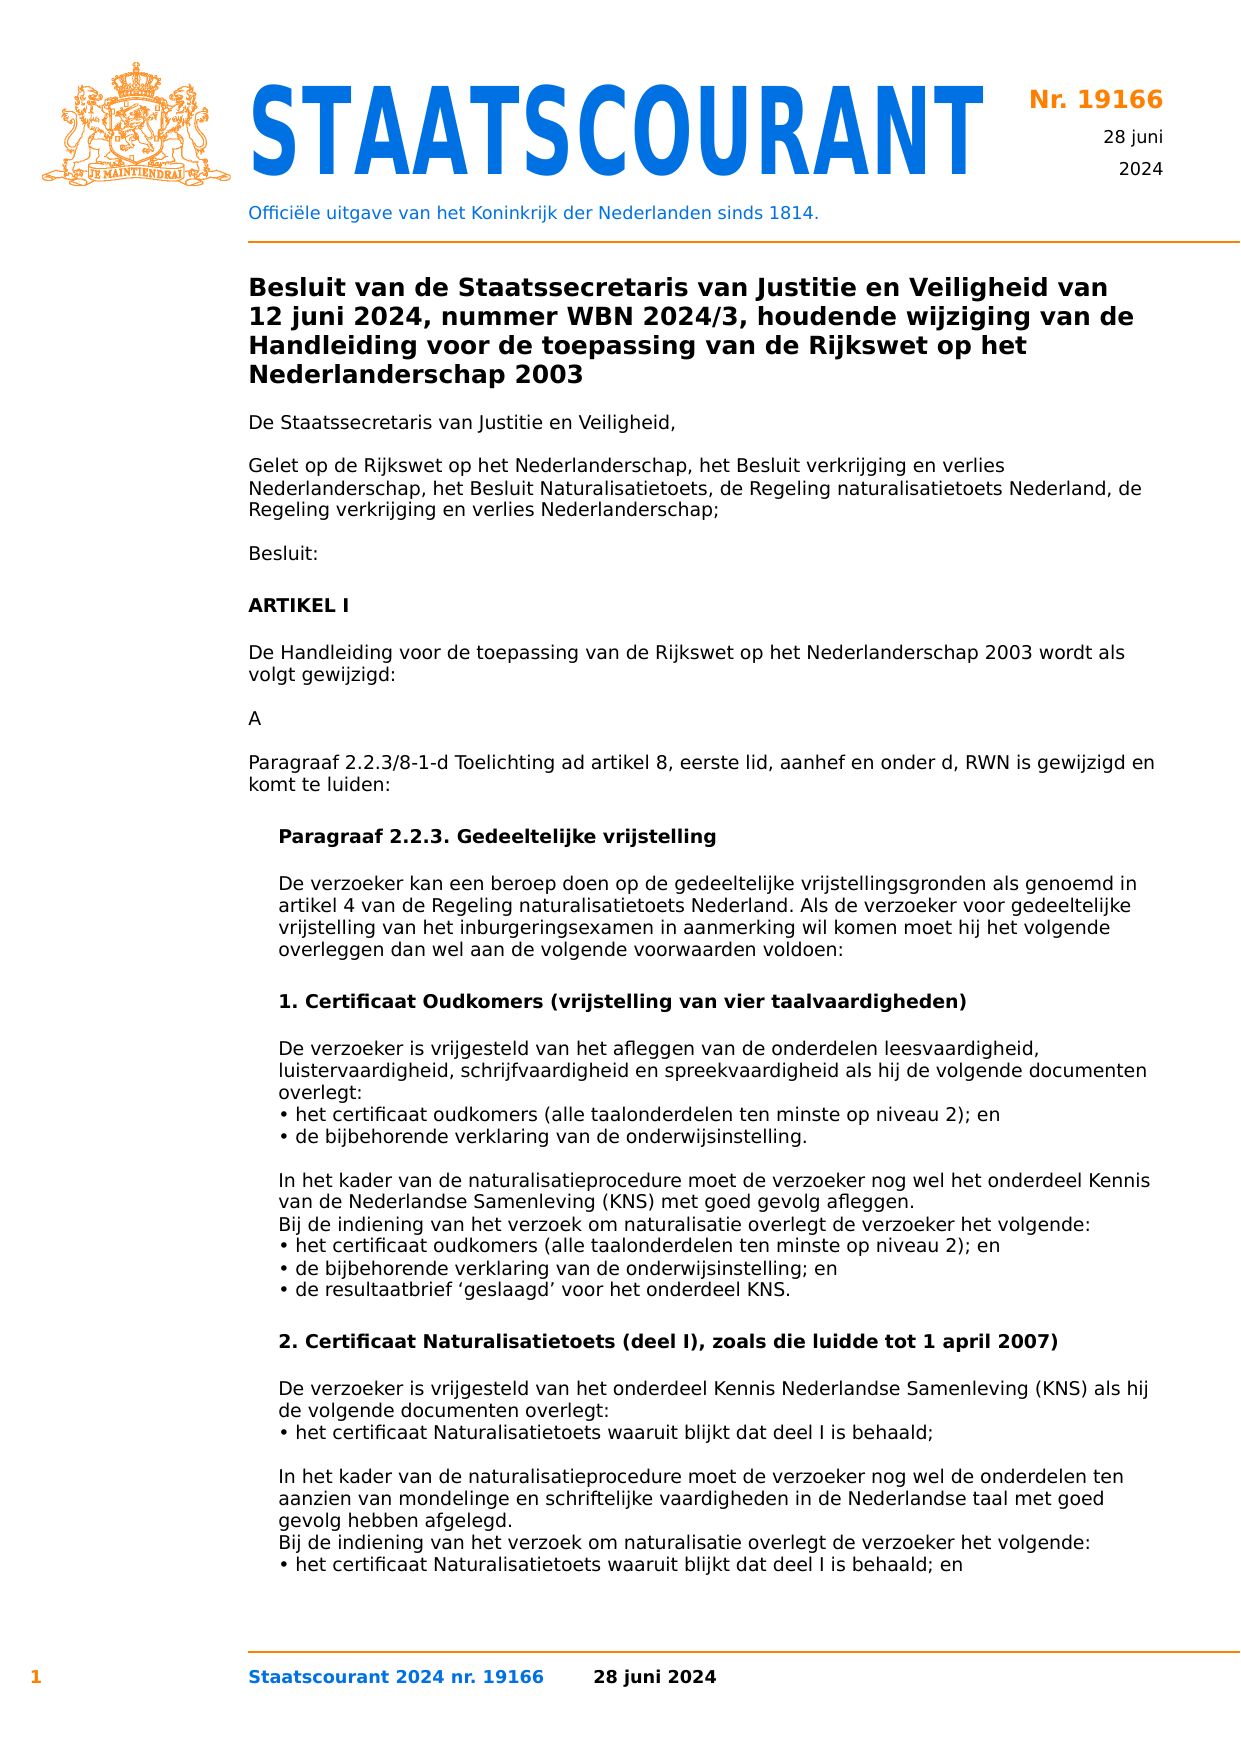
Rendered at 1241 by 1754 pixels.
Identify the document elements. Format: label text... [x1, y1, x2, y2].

text A [248, 708, 1163, 730]
table_cell Officiële uitgave van het Koninkrijk der Nederlanden sinds 1814. [248, 203, 1240, 241]
picture [41, 62, 231, 186]
text Bij de indiening van het verzoek om naturalisatie overlegt de verzoeker het volgende: [278, 1532, 1163, 1554]
text De verzoeker kan een beroep doen op de gedeeltelijke vrijstellingsgronden als genoemd in artikel 4 van de Regeling naturalisatietoets Nederland. Als de verzoeker voor gedeeltelijke vrijstelling van het inburgeringsexamen in aanmerking wil komen moet hij het volgende overleggen dan wel aan de volgende voorwaarden voldoen: [278, 873, 1163, 961]
text • de resultaatbrief ‘geslaagd’ voor het onderdeel KNS. [278, 1279, 1163, 1301]
table_cell 2024 [998, 153, 1240, 203]
subtitle Besluit van de Staatssecretaris van Justitie en Veiligheid van 12 juni 2024, nummer WBN 2024/3, houdende wijziging van de Handleiding voor de toepassing van de Rijkswet op het Nederlanderschap 2003 [248, 273, 1163, 390]
subtitle 2. Certificaat Naturalisatietoets (deel I), zoals die luidde tot 1 april 2007) [278, 1331, 1163, 1353]
text De verzoeker is vrijgesteld van het onderdeel Kennis Nederlandse Samenleving (KNS) als hij de volgende documenten overlegt: [278, 1378, 1163, 1422]
subtitle ARTIKEL I [248, 595, 1163, 617]
subtitle Paragraaf 2.2.3. Gedeeltelijke vrijstelling [278, 826, 1163, 848]
text • het certificaat Naturalisatietoets waaruit blijkt dat deel I is behaald; [278, 1422, 1163, 1444]
text In het kader van de naturalisatieprocedure moet de verzoeker nog wel de onderdelen ten aanzien van mondelinge en schriftelijke vaardigheden in de Nederlandse taal met goed gevolg hebben afgelegd. [278, 1466, 1163, 1532]
text De Staatssecretaris van Justitie en Veiligheid, [248, 412, 1163, 433]
table_header STAATSCOURANT [248, 62, 998, 203]
table_cell 28 juni [998, 121, 1240, 153]
text • de bijbehorende verklaring van de onderwijsinstelling; en [278, 1257, 1163, 1279]
text Bij de indiening van het verzoek om naturalisatie overlegt de verzoeker het volgende: [278, 1213, 1163, 1235]
text • het certificaat Naturalisatietoets waaruit blijkt dat deel I is behaald; en [278, 1554, 1163, 1576]
subtitle 1. Certificaat Oudkomers (vrijstelling van vier taalvaardigheden) [278, 991, 1163, 1013]
table_header [25, 62, 248, 241]
text • het certificaat oudkomers (alle taalonderdelen ten minste op niveau 2); en [278, 1235, 1163, 1257]
text De verzoeker is vrijgesteld van het afleggen van de onderdelen leesvaardigheid, luistervaardigheid, schrijfvaardigheid en spreekvaardigheid als hij de volgende documenten overlegt: [278, 1038, 1163, 1104]
text In het kader van de naturalisatieprocedure moet de verzoeker nog wel het onderdeel Kennis van de Nederlandse Samenleving (KNS) met goed gevolg afleggen. [278, 1169, 1163, 1213]
text Paragraaf 2.2.3/8-1-d Toelichting ad artikel 8, eerste lid, aanhef en onder d, RWN is gewijzigd en komt te luiden: [248, 752, 1163, 796]
table_header Nr. 19166 [998, 62, 1240, 121]
text • de bijbehorende verklaring van de onderwijsinstelling. [278, 1126, 1163, 1148]
text Besluit: [248, 543, 1163, 565]
text De Handleiding voor de toepassing van de Rijkswet op het Nederlanderschap 2003 wordt als volgt gewijzigd: [248, 642, 1163, 686]
text • het certificaat oudkomers (alle taalonderdelen ten minste op niveau 2); en [278, 1104, 1163, 1126]
text Gelet op de Rijkswet op het Nederlanderschap, het Besluit verkrijging en verlies Nederlanderschap, het Besluit Naturalisatietoets, de Regeling naturalisatietoets Nederland, de Regeling verkrijging en verlies Nederlanderschap; [248, 455, 1163, 521]
